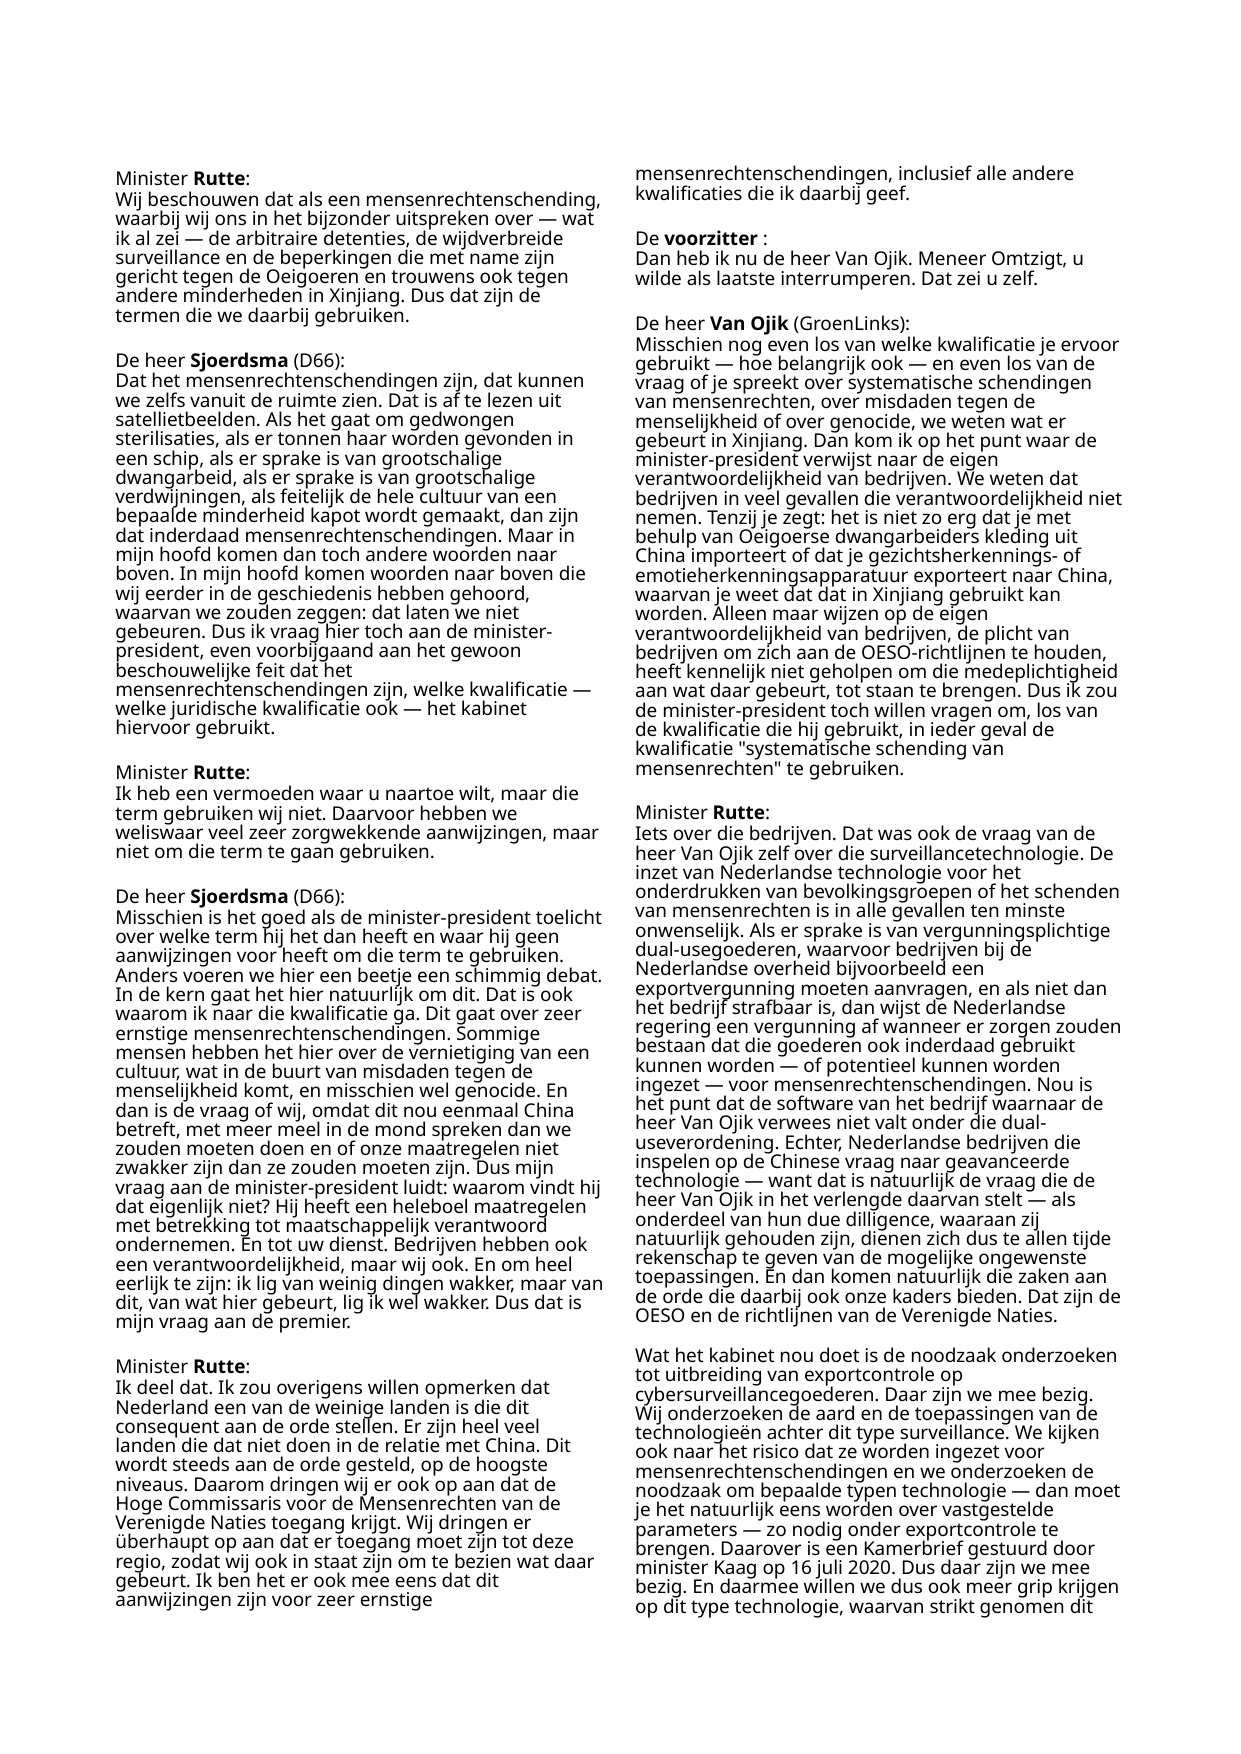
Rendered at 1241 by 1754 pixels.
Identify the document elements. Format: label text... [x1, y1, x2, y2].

text Minister Rutte: [115, 1354, 605, 1379]
text Wat het kabinet nou doet is de noodzaak onderzoeken tot uitbreiding van exportcontrole op cybersurveillancegoederen. Daar zijn we mee bezig. Wij onderzoeken de aard en de toepassingen van de technologieën achter dit type surveillance. We kijken ook naar het risico dat ze worden ingezet voor mensenrechtenschendingen en we onderzoeken de noodzaak om bepaalde typen technologie — dan moet je het natuurlijk eens worden over vastgestelde parameters — zo nodig onder exportcontrole te brengen. Daarover is een Kamerbrief gestuurd door minister Kaag op 16 juli 2020. Dus daar zijn we mee bezig. En daarmee willen we dus ook meer grip krijgen op dit type technologie, waarvan strikt genomen dit [635, 1347, 1125, 1617]
text Misschien is het goed als de minister-president toelicht over welke term hij het dan heeft en waar hij geen aanwijzingen voor heeft om die term te gebruiken. Anders voeren we hier een beetje een schimmig debat. In de kern gaat het hier natuurlijk om dit. Dat is ook waarom ik naar die kwalificatie ga. Dit gaat over zeer ernstige mensenrechtenschendingen. Sommige mensen hebben het hier over de vernietiging van een cultuur, wat in de buurt van misdaden tegen de menselijkheid komt, en misschien wel genocide. En dan is de vraag of wij, omdat dit nou eenmaal China betreft, met meer meel in de mond spreken dan we zouden moeten doen en of onze maatregelen niet zwakker zijn dan ze zouden moeten zijn. Dus mijn vraag aan de minister-president luidt: waarom vindt hij dat eigenlijk niet? Hij heeft een heleboel maatregelen met betrekking tot maatschappelijk verantwoord ondernemen. En tot uw dienst. Bedrijven hebben ook een verantwoordelijkheid, maar wij ook. En om heel eerlijk te zijn: ik lig van weinig dingen wakker, maar van dit, van wat hier gebeurt, lig ik wel wakker. Dus dat is mijn vraag aan de premier. [115, 909, 605, 1333]
text Misschien nog even los van welke kwalificatie je ervoor gebruikt — hoe belangrijk ook — en even los van de vraag of je spreekt over systematische schendingen van mensenrechten, over misdaden tegen de menselijkheid of over genocide, we weten wat er gebeurt in Xinjiang. Dan kom ik op het punt waar de minister-president verwijst naar de eigen verantwoordelijkheid van bedrijven. We weten dat bedrijven in veel gevallen die verantwoordelijkheid niet nemen. Tenzij je zegt: het is niet zo erg dat je met behulp van Oeigoerse dwangarbeiders kleding uit China importeert of dat je gezichtsherkennings- of emotieherkenningsapparatuur exporteert naar China, waarvan je weet dat dat in Xinjiang gebruikt kan worden. Alleen maar wijzen op de eigen verantwoordelijkheid van bedrijven, de plicht van bedrijven om zich aan de OESO-richtlijnen te houden, heeft kennelijk niet geholpen om die medeplichtigheid aan wat daar gebeurt, tot staan te brengen. Dus ik zou de minister-president toch willen vragen om, los van de kwalificatie die hij gebruikt, in ieder geval de kwalificatie "systematische schending van mensenrechten" te gebruiken. [635, 336, 1125, 779]
text Iets over die bedrijven. Dat was ook de vraag van de heer Van Ojik zelf over die surveillancetechnologie. De inzet van Nederlandse technologie voor het onderdrukken van bevolkingsgroepen of het schenden van mensenrechten is in alle gevallen ten minste onwenselijk. Als er sprake is van vergunningsplichtige dual-usegoederen, waarvoor bedrijven bij de Nederlandse overheid bijvoorbeeld een exportvergunning moeten aanvragen, en als niet dan het bedrijf strafbaar is, dan wijst de Nederlandse regering een vergunning af wanneer er zorgen zouden bestaan dat die goederen ook inderdaad gebruikt kunnen worden — of potentieel kunnen worden ingezet — voor mensenrechtenschendingen. Nou is het punt dat de software van het bedrijf waarnaar de heer Van Ojik verwees niet valt onder die dual-useverordening. Echter, Nederlandse bedrijven die inspelen op de Chinese vraag naar geavanceerde technologie — want dat is natuurlijk de vraag die de heer Van Ojik in het verlengde daarvan stelt — als onderdeel van hun due dilligence, waaraan zij natuurlijk gehouden zijn, dienen zich dus te allen tijde rekenschap te geven van de mogelijke ongewenste toepassingen. En dan komen natuurlijk die zaken aan de orde die daarbij ook onze kaders bieden. Dat zijn de OESO en de richtlijnen van de Verenigde Naties. [635, 825, 1125, 1326]
text De voorzitter : [635, 225, 1125, 250]
text De heer Sjoerdsma (D66): [115, 347, 605, 372]
text De heer Sjoerdsma (D66): [115, 883, 605, 909]
text Minister Rutte: [115, 759, 605, 785]
text Dat het mensenrechtenschendingen zijn, dat kunnen we zelfs vanuit de ruimte zien. Dat is af te lezen uit satellietbeelden. Als het gaat om gedwongen sterilisaties, als er tonnen haar worden gevonden in een schip, als er sprake is van grootschalige dwangarbeid, als er sprake is van grootschalige verdwijningen, als feitelijk de hele cultuur van een bepaalde minderheid kapot wordt gemaakt, dan zijn dat inderdaad mensenrechtenschendingen. Maar in mijn hoofd komen dan toch andere woorden naar boven. In mijn hoofd komen woorden naar boven die wij eerder in de geschiedenis hebben gehoord, waarvan we zouden zeggen: dat laten we niet gebeuren. Dus ik vraag hier toch aan de minister-president, even voorbijgaand aan het gewoon beschouwelijke feit dat het mensenrechtenschendingen zijn, welke kwalificatie — welke juridische kwalificatie ook — het kabinet hiervoor gebruikt. [115, 372, 605, 739]
text Ik heb een vermoeden waar u naartoe wilt, maar die term gebruiken wij niet. Daarvoor hebben we weliswaar veel zeer zorgwekkende aanwijzingen, maar niet om die term te gaan gebruiken. [115, 785, 605, 862]
text Wij beschouwen dat als een mensenrechtenschending, waarbij wij ons in het bijzonder uitspreken over — wat ik al zei — de arbitraire detenties, de wijdverbreide surveillance en de beperkingen die met name zijn gericht tegen de Oeigoeren en trouwens ook tegen andere minderheden in Xinjiang. Dus dat zijn de termen die we daarbij gebruiken. [115, 191, 605, 326]
text De heer Van Ojik (GroenLinks): [635, 310, 1125, 336]
text mensenrechtenschendingen, inclusief alle andere kwalificaties die ik daarbij geef. [635, 165, 1125, 204]
text Minister Rutte: [115, 165, 605, 191]
text Minister Rutte: [635, 799, 1125, 825]
text Ik deel dat. Ik zou overigens willen opmerken dat Nederland een van de weinige landen is die dit consequent aan de orde stellen. Er zijn heel veel landen die dat niet doen in de relatie met China. Dit wordt steeds aan de orde gesteld, op de hoogste niveaus. Daarom dringen wij er ook op aan dat de Hoge Commissaris voor de Mensenrechten van de Verenigde Naties toegang krijgt. Wij dringen er überhaupt op aan dat er toegang moet zijn tot deze regio, zodat wij ook in staat zijn om te bezien wat daar gebeurt. Ik ben het er ook mee eens dat dit aanwijzingen zijn voor zeer ernstige [115, 1379, 605, 1611]
text Dan heb ik nu de heer Van Ojik. Meneer Omtzigt, u wilde als laatste interrumperen. Dat zei u zelf. [635, 250, 1125, 289]
